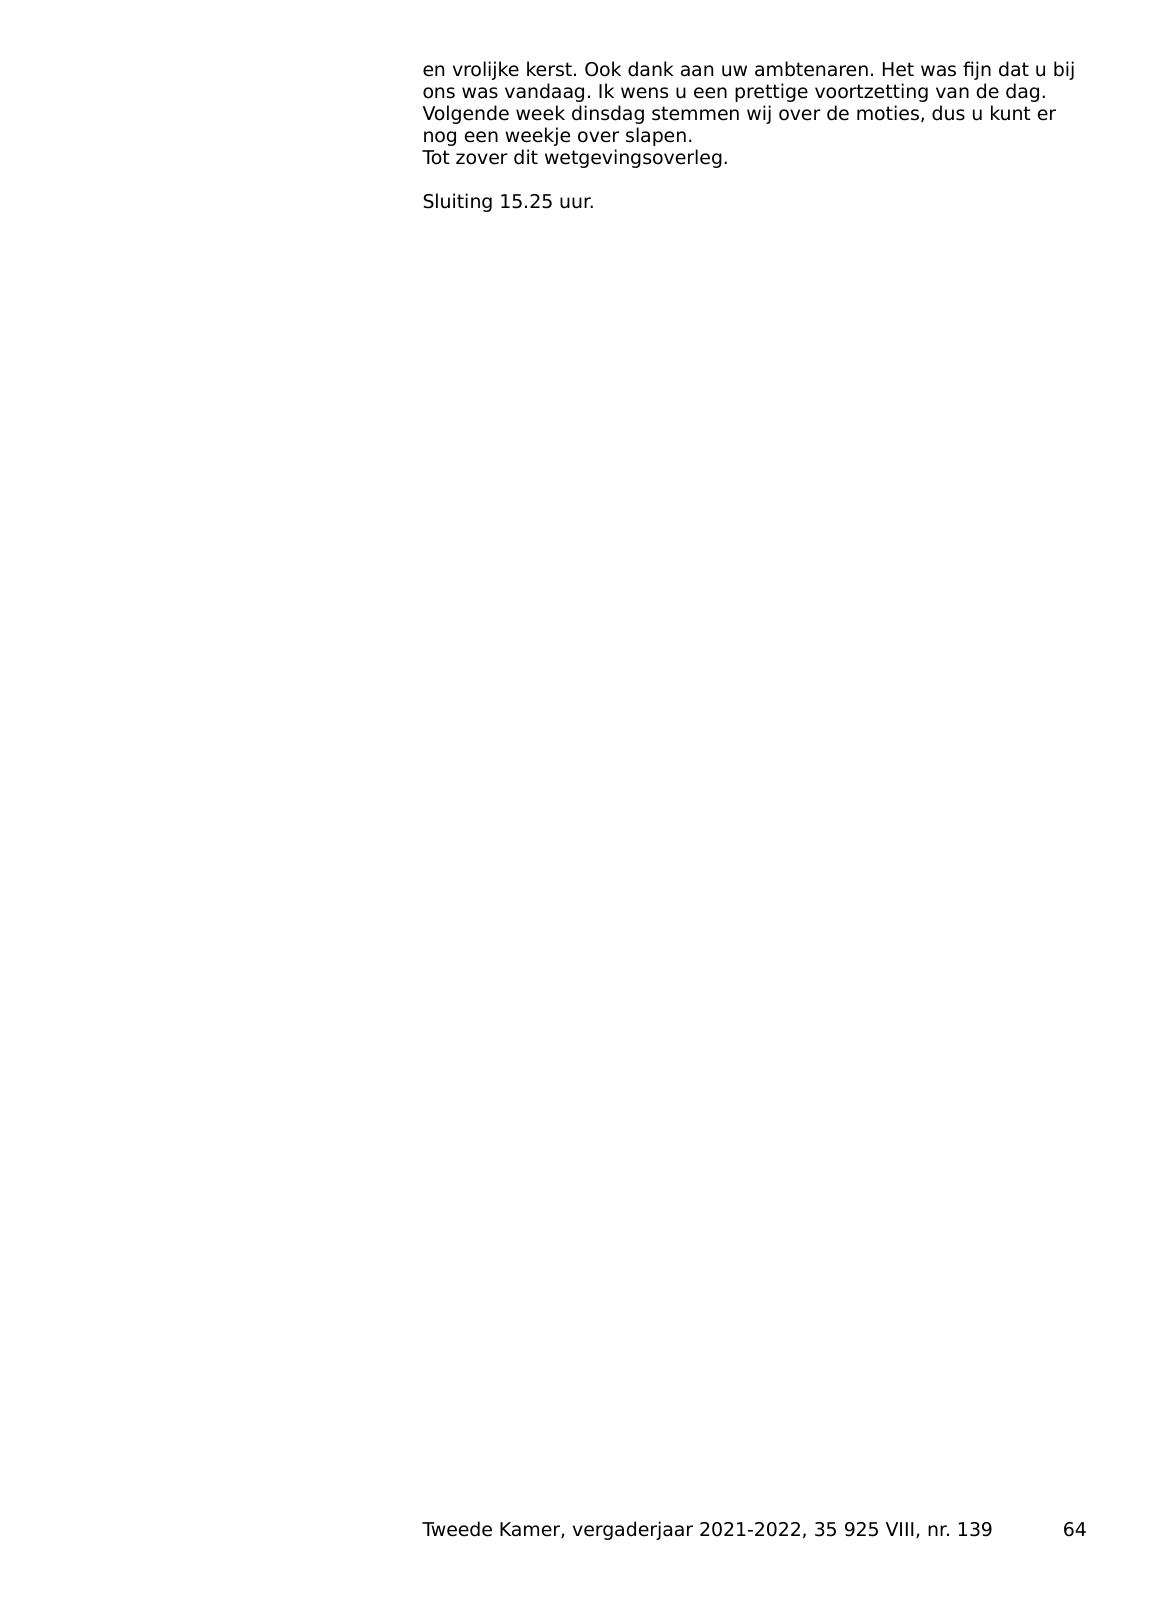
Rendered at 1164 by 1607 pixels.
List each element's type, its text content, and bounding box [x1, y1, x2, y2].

text Tot zover dit wetgevingsoverleg. [422, 147, 1087, 169]
text en vrolijke kerst. Ook dank aan uw ambtenaren. Het was fijn dat u bij ons was vandaag. Ik wens u een prettige voortzetting van de dag. Volgende week dinsdag stemmen wij over de moties, dus u kunt er nog een weekje over slapen. [422, 59, 1087, 147]
text Sluiting 15.25 uur. [422, 191, 1087, 213]
